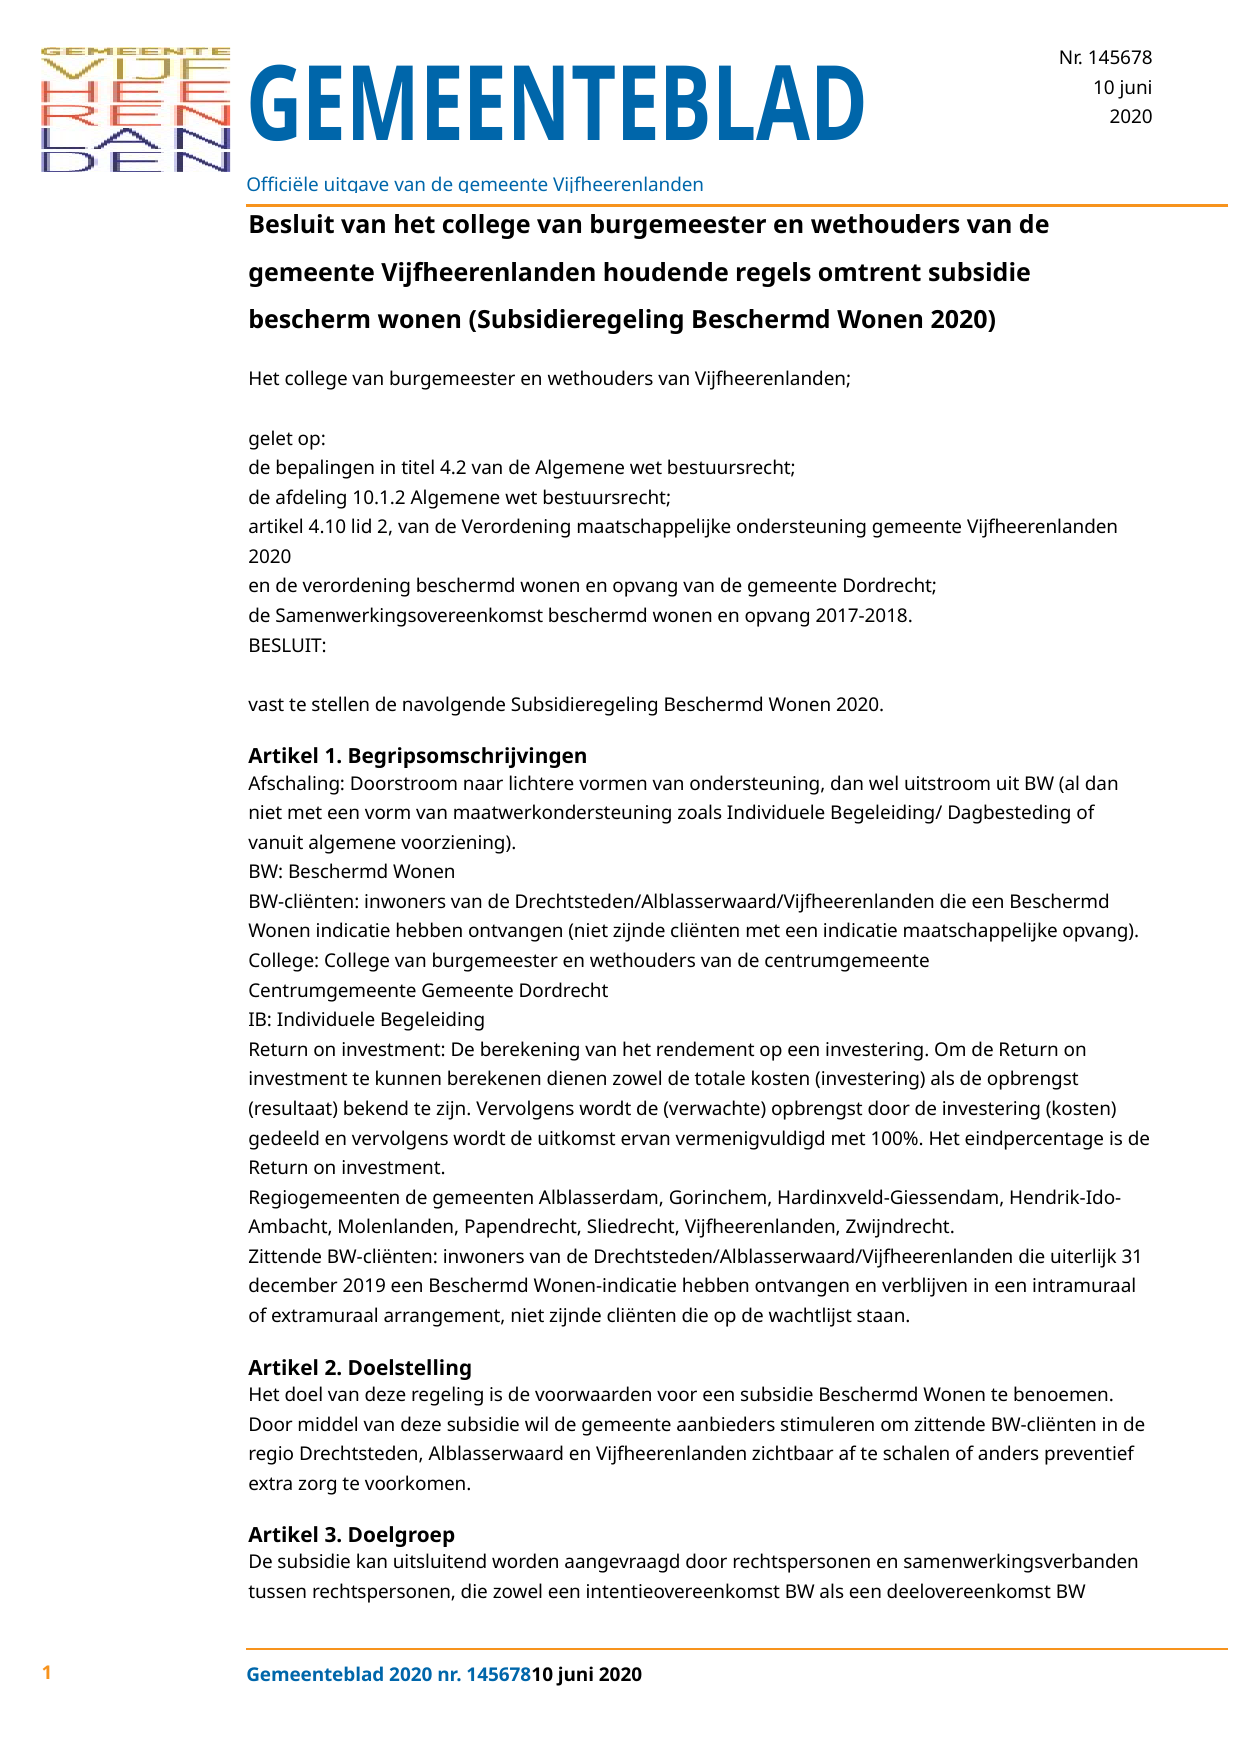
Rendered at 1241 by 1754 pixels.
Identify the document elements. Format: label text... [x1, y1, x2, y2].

text de Samenwerkingsovereenkomst beschermd wonen en opvang 2017-2018. [248, 602, 1152, 628]
text Regiogemeenten de gemeenten Alblasserdam, Gorinchem, Hardinxveld-Giessendam, Hendrik-Ido-Ambacht, Molenlanden, Papendrecht, Sliedrecht, Vijfheerenlanden, Zwijndrecht. [248, 1184, 1152, 1239]
text de bepalingen in titel 4.2 van de Algemene wet bestuursrecht; [248, 454, 1152, 480]
text Zittende BW-cliënten: inwoners van de Drechtsteden/Alblasserwaard/Vijfheerenlanden die uiterlijk 31 december 2019 een Beschermd Wonen-indicatie hebben ontvangen en verblijven in een intramuraal of extramuraal arrangement, niet zijnde cliënten die op de wachtlijst staan. [248, 1243, 1152, 1328]
text IB: Individuele Begeleiding [248, 1006, 1152, 1032]
text Artikel 3. Doelgroep [248, 1520, 1152, 1549]
text De subsidie kan uitsluitend worden aangevraagd door rechtspersonen en samenwerkingsverbanden tussen rechtspersonen, die zowel een intentieovereenkomst BW als een deelovereenkomst BW [248, 1549, 1152, 1604]
text Artikel 1. Begripsomschrijvingen [248, 741, 1152, 770]
text Het doel van deze regeling is de voorwaarden voor een subsidie Beschermd Wonen te benoemen. Door middel van deze subsidie wil de gemeente aanbieders stimuleren om zittende BW-cliënten in de regio Drechtsteden, Alblasserwaard en Vijfheerenlanden zichtbaar af te schalen of anders preventief extra zorg te voorkomen. [248, 1381, 1152, 1496]
text vast te stellen de navolgende Subsidieregeling Beschermd Wonen 2020. [248, 691, 1152, 717]
text Return on investment: De berekening van het rendement op een investering. Om de Return on investment te kunnen berekenen dienen zowel de totale kosten (investering) als de opbrengst (resultaat) bekend te zijn. Vervolgens wordt de (verwachte) opbrengst door de investering (kosten) gedeeld en vervolgens wordt de uitkomst ervan vermenigvuldigd met 100%. Het eindpercentage is de Return on investment. [248, 1036, 1152, 1180]
text de afdeling 10.1.2 Algemene wet bestuursrecht; [248, 484, 1152, 509]
text Afschaling: Doorstroom naar lichtere vormen van ondersteuning, dan wel uitstroom uit BW (al dan niet met een vorm van maatwerkondersteuning zoals Individuele Begeleiding/ Dagbesteding of vanuit algemene voorziening). [248, 770, 1152, 855]
text BW-cliënten: inwoners van de Drechtsteden/Alblasserwaard/Vijfheerenlanden die een Beschermd Wonen indicatie hebben ontvangen (niet zijnde cliënten met een indicatie maatschappelijke opvang). [248, 888, 1152, 943]
text Het college van burgemeester en wethouders van Vijfheerenlanden; [248, 366, 1152, 391]
text en de verordening beschermd wonen en opvang van de gemeente Dordrecht; [248, 573, 1152, 598]
text artikel 4.10 lid 2, van de Verordening maatschappelijke ondersteuning gemeente Vijfheerenlanden 2020 [248, 513, 1152, 569]
text Centrumgemeente Gemeente Dordrecht [248, 977, 1152, 1003]
text Artikel 2. Doelstelling [248, 1353, 1152, 1381]
text gelet op: [248, 425, 1152, 450]
text College: College van burgemeester en wethouders van de centrumgemeente [248, 947, 1152, 973]
text Besluit van het college van burgemeester en wethouders van de gemeente Vijfheerenlanden houdende regels omtrent subsidie bescherm wonen (Subsidieregeling Beschermd Wonen 2020) [248, 207, 1152, 336]
text BESLUIT: [248, 632, 1152, 657]
text BW: Beschermd Wonen [248, 858, 1152, 884]
picture [41, 47, 231, 172]
